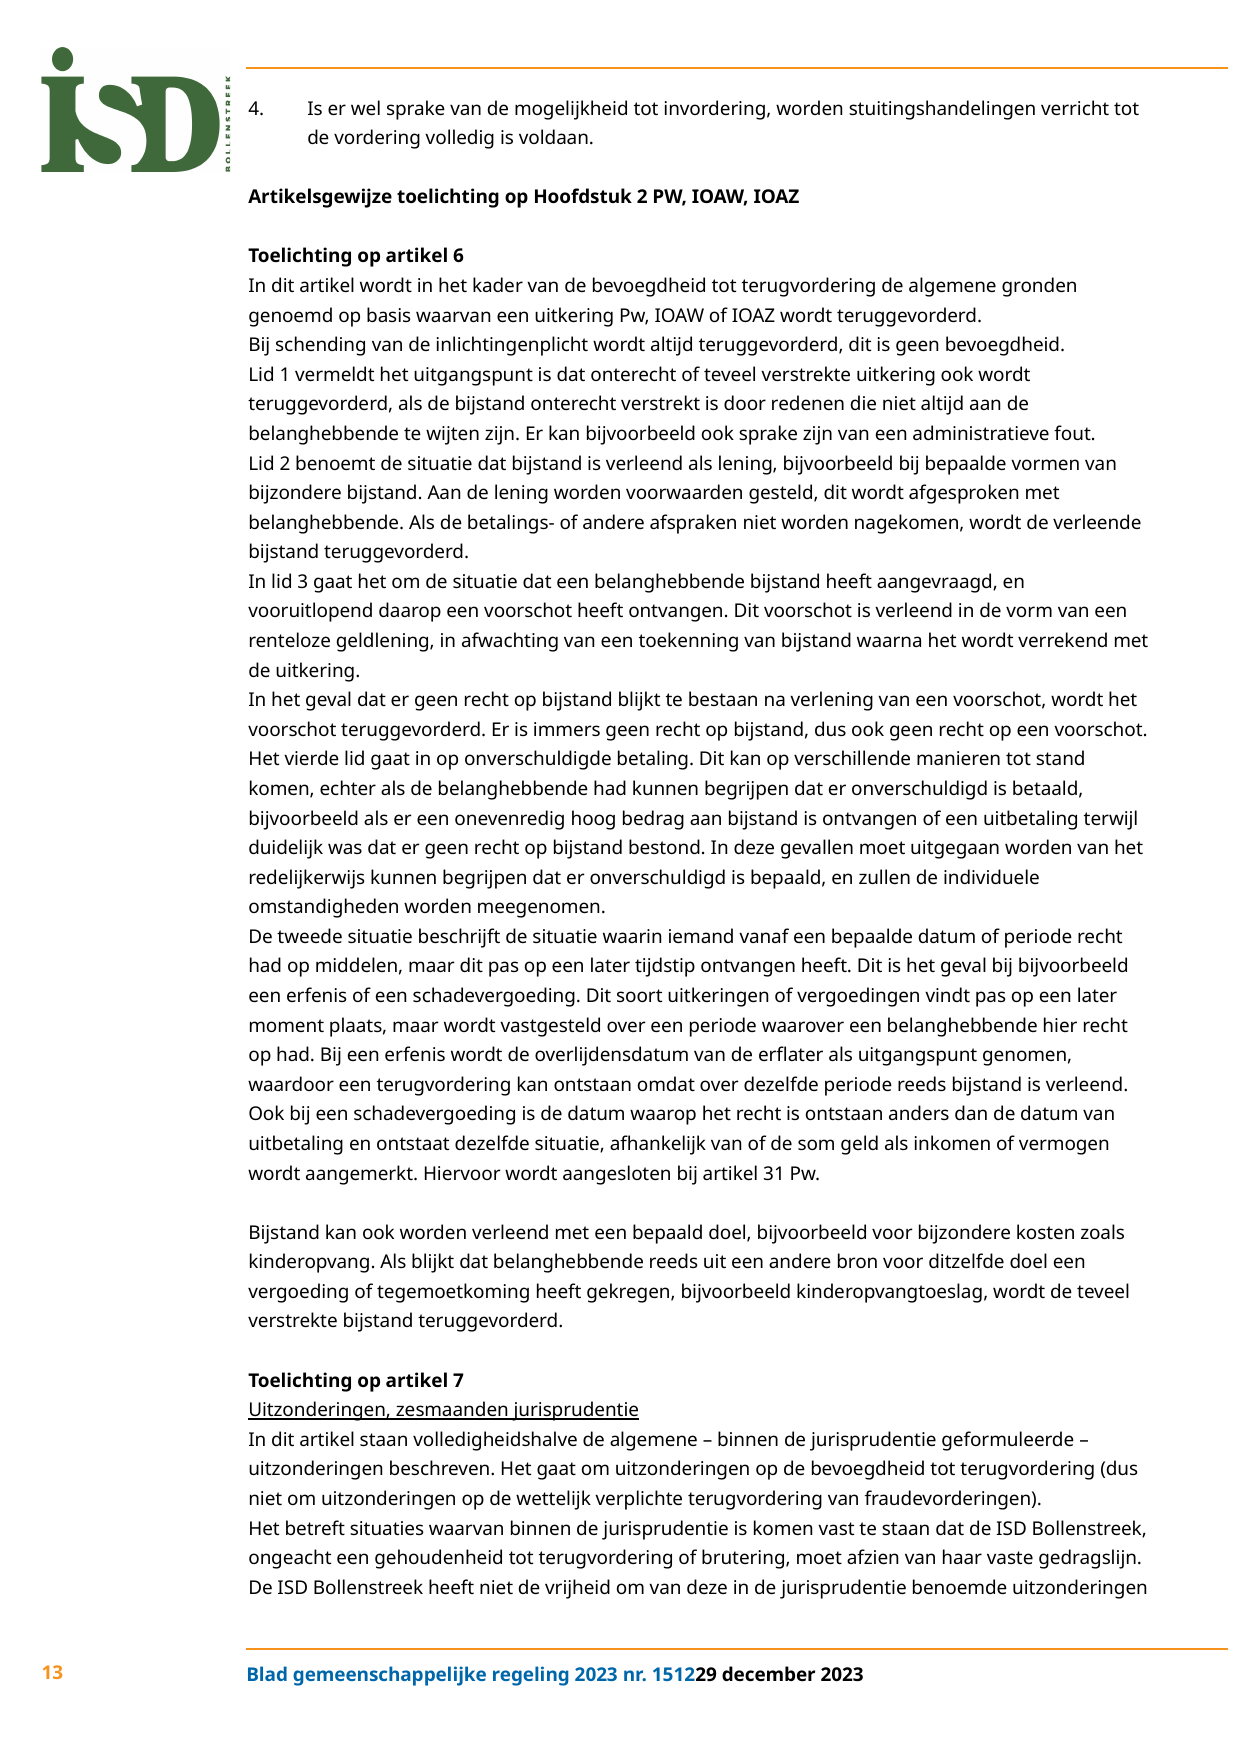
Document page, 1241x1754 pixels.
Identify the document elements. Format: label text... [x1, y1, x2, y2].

text Bijstand kan ook worden verleend met een bepaald doel, bijvoorbeeld voor bijzondere kosten zoals kinderopvang. Als blijkt dat belanghebbende reeds uit een andere bron voor ditzelfde doel een vergoeding of tegemoetkoming heeft gekregen, bijvoorbeeld kinderopvangtoeslag, wordt de teveel verstrekte bijstand teruggevorderd. [248, 1219, 1152, 1333]
picture [41, 47, 231, 172]
text Uitzonderingen, zesmaanden jurisprudentie [248, 1396, 1152, 1422]
list Is er wel sprake van de mogelijkheid tot invordering, worden stuitingshandelingen verricht tot de vordering volledig is voldaan. [248, 95, 1152, 150]
text Het vierde lid gaat in op onverschuldigde betaling. Dit kan op verschillende manieren tot stand komen, echter als de belanghebbende had kunnen begrijpen dat er onverschuldigd is betaald, bijvoorbeeld als er een onevenredig hoog bedrag aan bijstand is ontvangen of een uitbetaling terwijl duidelijk was dat er geen recht op bijstand bestond. In deze gevallen moet uitgegaan worden van het redelijkerwijs kunnen begrijpen dat er onverschuldigd is bepaald, en zullen de individuele omstandigheden worden meegenomen. [248, 746, 1152, 919]
text Lid 2 benoemt de situatie dat bijstand is verleend als lening, bijvoorbeeld bij bepaalde vormen van bijzondere bijstand. Aan de lening worden voorwaarden gesteld, dit wordt afgesproken met belanghebbende. Als de betalings- of andere afspraken niet worden nagekomen, wordt de verleende bijstand teruggevorderd. [248, 450, 1152, 564]
text Toelichting op artikel 7 [248, 1367, 1152, 1393]
text Bij schending van de inlichtingenplicht wordt altijd teruggevorderd, dit is geen bevoegdheid. [248, 331, 1152, 357]
text Toelichting op artikel 6 [248, 243, 1152, 268]
text Lid 1 vermeldt het uitgangspunt is dat onterecht of teveel verstrekte uitkering ook wordt teruggevorderd, als de bijstand onterecht verstrekt is door redenen die niet altijd aan de belanghebbende te wijten zijn. Er kan bijvoorbeeld ook sprake zijn van een administratieve fout. [248, 361, 1152, 446]
text In dit artikel staan volledigheidshalve de algemene – binnen de jurisprudentie geformuleerde – uitzonderingen beschreven. Het gaat om uitzonderingen op de bevoegdheid tot terugvordering (dus niet om uitzonderingen op de wettelijk verplichte terugvordering van fraudevorderingen). [248, 1426, 1152, 1511]
text Artikelsgewijze toelichting op Hoofdstuk 2 PW, IOAW, IOAZ [248, 183, 1152, 209]
text De tweede situatie beschrijft de situatie waarin iemand vanaf een bepaalde datum of periode recht had op middelen, maar dit pas op een later tijdstip ontvangen heeft. Dit is het geval bij bijvoorbeeld een erfenis of een schadevergoeding. Dit soort uitkeringen of vergoedingen vindt pas op een later moment plaats, maar wordt vastgesteld over een periode waarover een belanghebbende hier recht op had. Bij een erfenis wordt de overlijdensdatum van de erflater als uitgangspunt genomen, waardoor een terugvordering kan ontstaan omdat over dezelfde periode reeds bijstand is verleend. Ook bij een schadevergoeding is de datum waarop het recht is ontstaan anders dan de datum van uitbetaling en ontstaat dezelfde situatie, afhankelijk van of de som geld als inkomen of vermogen wordt aangemerkt. Hiervoor wordt aangesloten bij artikel 31 Pw. [248, 923, 1152, 1186]
text Het betreft situaties waarvan binnen de jurisprudentie is komen vast te staan dat de ISD Bollenstreek, ongeacht een gehoudenheid tot terugvordering of brutering, moet afzien van haar vaste gedragslijn. De ISD Bollenstreek heeft niet de vrijheid om van deze in de jurisprudentie benoemde uitzonderingen [248, 1515, 1152, 1600]
text In het geval dat er geen recht op bijstand blijkt te bestaan na verlening van een voorschot, wordt het voorschot teruggevorderd. Er is immers geen recht op bijstand, dus ook geen recht op een voorschot. [248, 686, 1152, 742]
text In dit artikel wordt in het kader van de bevoegdheid tot terugvordering de algemene gronden genoemd op basis waarvan een uitkering Pw, IOAW of IOAZ wordt teruggevorderd. [248, 272, 1152, 328]
text In lid 3 gaat het om de situatie dat een belanghebbende bijstand heeft aangevraagd, en vooruitlopend daarop een voorschot heeft ontvangen. Dit voorschot is verleend in de vorm van een renteloze geldlening, in afwachting van een toekenning van bijstand waarna het wordt verrekend met de uitkering. [248, 568, 1152, 683]
